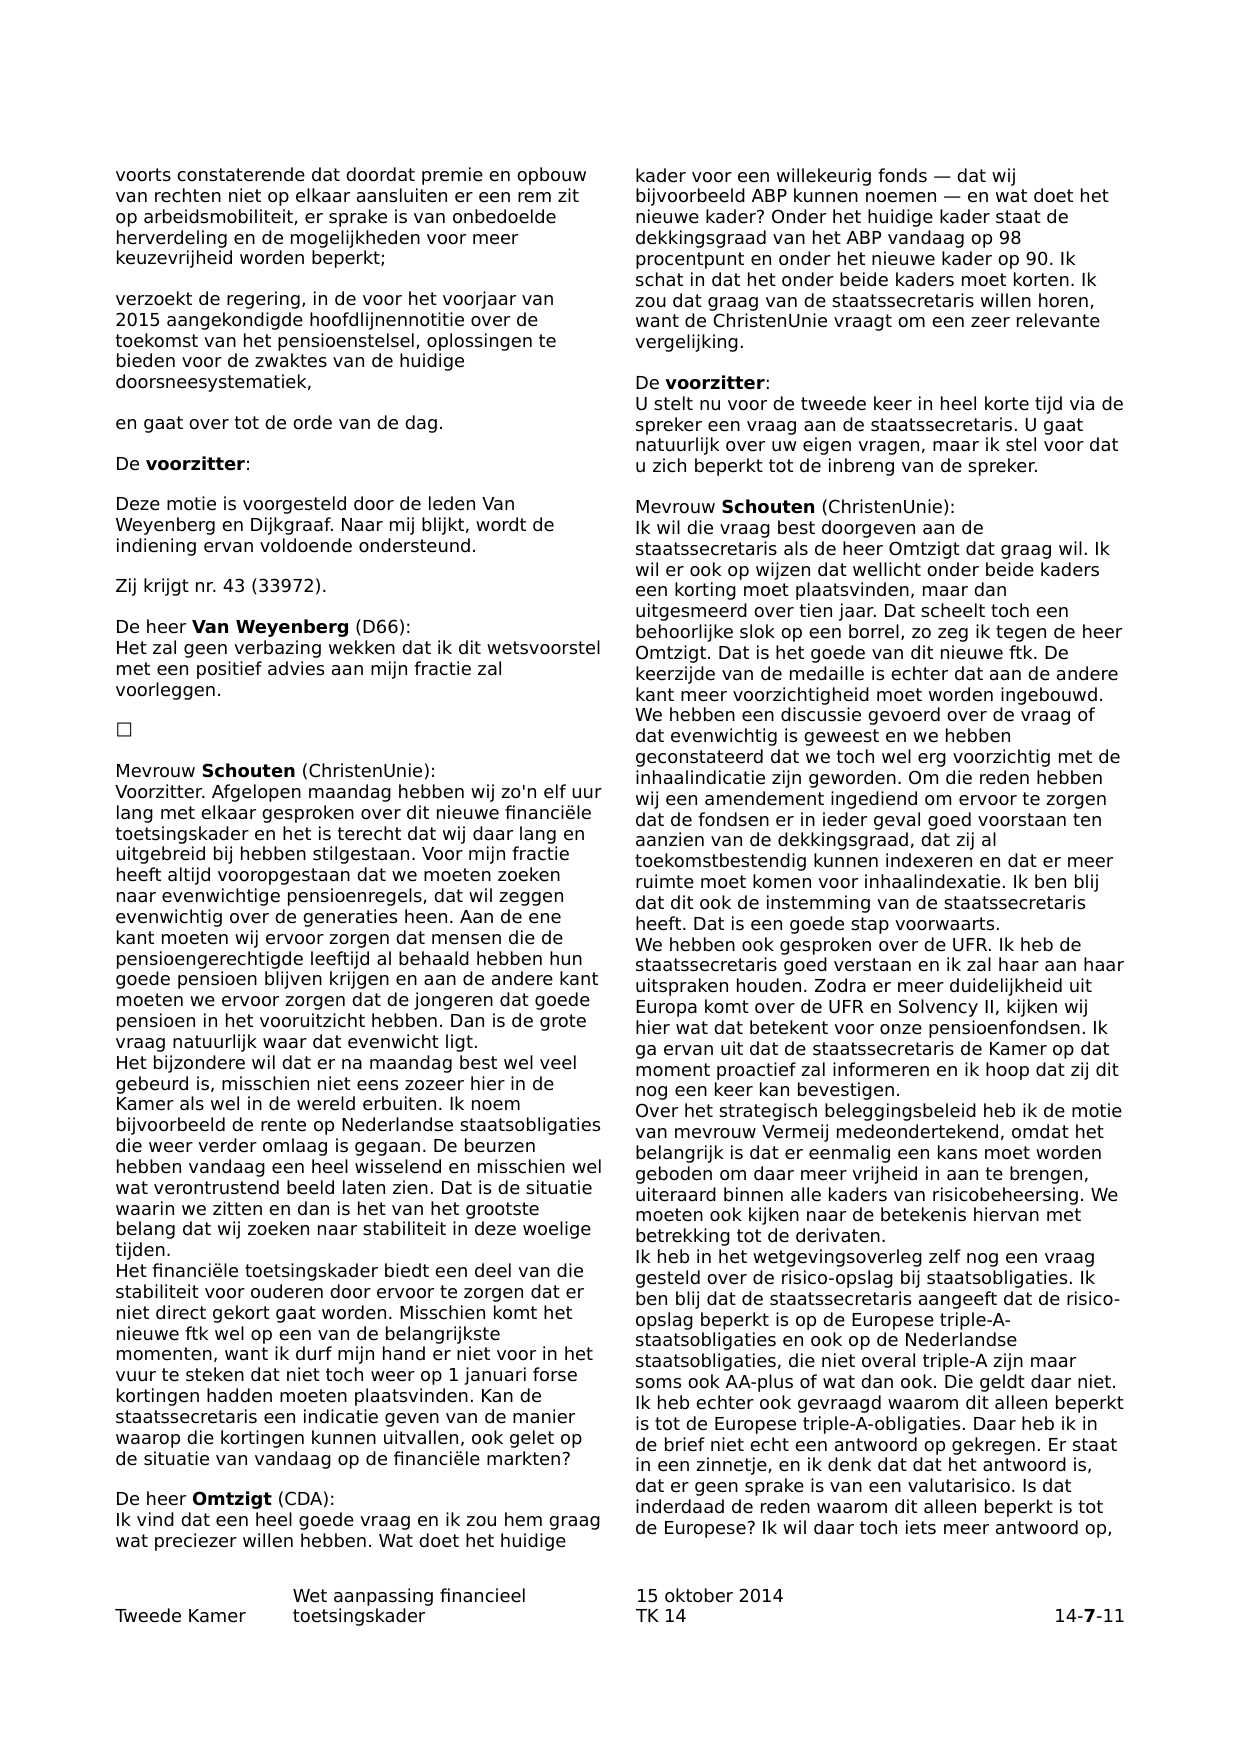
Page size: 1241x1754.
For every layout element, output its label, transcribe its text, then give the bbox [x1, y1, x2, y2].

text voorts constaterende dat doordat premie en opbouw van rechten niet op elkaar aansluiten er een rem zit op arbeidsmobiliteit, er sprake is van onbedoelde herverdeling en de mogelijkheden voor meer keuzevrijheid worden beperkt; [115, 165, 605, 269]
text Mevrouw Schouten (ChristenUnie): [115, 761, 605, 782]
text We hebben ook gesproken over de UFR. Ik heb de staatssecretaris goed verstaan en ik zal haar aan haar uitspraken houden. Zodra er meer duidelijkheid uit Europa komt over de UFR en Solvency II, kijken wij hier wat dat betekent voor onze pensioenfondsen. Ik ga ervan uit dat de staatssecretaris de Kamer op dat moment proactief zal informeren en ik hoop dat zij dit nog een keer kan bevestigen. [635, 934, 1125, 1101]
text Zij krijgt nr. 43 (33972). [115, 576, 605, 597]
text De heer Van Weyenberg (D66): [115, 617, 605, 638]
text kader voor een willekeurig fonds — dat wij bijvoorbeeld ABP kunnen noemen — en wat doet het nieuwe kader? Onder het huidige kader staat de dekkingsgraad van het ABP vandaag op 98 procentpunt en onder het nieuwe kader op 90. Ik schat in dat het onder beide kaders moet korten. Ik zou dat graag van de staatssecretaris willen horen, want de ChristenUnie vraagt om een zeer relevante vergelijking. [635, 165, 1125, 353]
text De voorzitter: [115, 453, 605, 474]
text De voorzitter: [635, 373, 1125, 393]
text Deze motie is voorgesteld door de leden Van Weyenberg en Dijkgraaf. Naar mij blijkt, wordt de indiening ervan voldoende ondersteund. [115, 494, 605, 556]
text ⬜ [115, 720, 605, 741]
text Het financiële toetsingskader biedt een deel van die stabiliteit voor ouderen door ervoor te zorgen dat er niet direct gekort gaat worden. Misschien komt het nieuwe ftk wel op een van de belangrijkste momenten, want ik durf mijn hand er niet voor in het vuur te steken dat niet toch weer op 1 januari forse kortingen hadden moeten plaatsvinden. Kan de staatssecretaris een indicatie geven van de manier waarop die kortingen kunnen uitvallen, ook gelet op de situatie van vandaag op de financiële markten? [115, 1261, 605, 1469]
text Het zal geen verbazing wekken dat ik dit wetsvoorstel met een positief advies aan mijn fractie zal voorleggen. [115, 638, 605, 700]
text Voorzitter. Afgelopen maandag hebben wij zo'n elf uur lang met elkaar gesproken over dit nieuwe financiële toetsingskader en het is terecht dat wij daar lang en uitgebreid bij hebben stilgestaan. Voor mijn fractie heeft altijd vooropgestaan dat we moeten zoeken naar evenwichtige pensioenregels, dat wil zeggen evenwichtig over de generaties heen. Aan de ene kant moeten wij ervoor zorgen dat mensen die de pensioengerechtigde leeftijd al behaald hebben hun goede pensioen blijven krijgen en aan de andere kant moeten we ervoor zorgen dat de jongeren dat goede pensioen in het vooruitzicht hebben. Dan is de grote vraag natuurlijk waar dat evenwicht ligt. [115, 782, 605, 1052]
text Ik vind dat een heel goede vraag en ik zou hem graag wat preciezer willen hebben. Wat doet het huidige [115, 1510, 605, 1552]
text De heer Omtzigt (CDA): [115, 1489, 605, 1510]
text verzoekt de regering, in de voor het voorjaar van 2015 aangekondigde hoofdlijnennotitie over de toekomst van het pensioenstelsel, oplossingen te bieden voor de zwaktes van de huidige doorsneesystematiek, [115, 289, 605, 393]
text Ik wil die vraag best doorgeven aan de staatssecretaris als de heer Omtzigt dat graag wil. Ik wil er ook op wijzen dat wellicht onder beide kaders een korting moet plaatsvinden, maar dan uitgesmeerd over tien jaar. Dat scheelt toch een behoorlijke slok op een borrel, zo zeg ik tegen de heer Omtzigt. Dat is het goede van dit nieuwe ftk. De keerzijde van de medaille is echter dat aan de andere kant meer voorzichtigheid moet worden ingebouwd. We hebben een discussie gevoerd over de vraag of dat evenwichtig is geweest en we hebben geconstateerd dat we toch wel erg voorzichtig met de inhaalindicatie zijn geworden. Om die reden hebben wij een amendement ingediend om ervoor te zorgen dat de fondsen er in ieder geval goed voorstaan ten aanzien van de dekkingsgraad, dat zij al toekomstbestendig kunnen indexeren en dat er meer ruimte moet komen voor inhaalindexatie. Ik ben blij dat dit ook de instemming van de staatssecretaris heeft. Dat is een goede stap voorwaarts. [635, 518, 1125, 934]
text Het bijzondere wil dat er na maandag best wel veel gebeurd is, misschien niet eens zozeer hier in de Kamer als wel in de wereld erbuiten. Ik noem bijvoorbeeld de rente op Nederlandse staatsobligaties die weer verder omlaag is gegaan. De beurzen hebben vandaag een heel wisselend en misschien wel wat verontrustend beeld laten zien. Dat is de situatie waarin we zitten en dan is het van het grootste belang dat wij zoeken naar stabiliteit in deze woelige tijden. [115, 1052, 605, 1261]
text U stelt nu voor de tweede keer in heel korte tijd via de spreker een vraag aan de staatssecretaris. U gaat natuurlijk over uw eigen vragen, maar ik stel voor dat u zich beperkt tot de inbreng van de spreker. [635, 393, 1125, 477]
text Ik heb in het wetgevingsoverleg zelf nog een vraag gesteld over de risico-opslag bij staatsobligaties. Ik ben blij dat de staatssecretaris aangeeft dat de risico-opslag beperkt is op de Europese triple-A-staatsobligaties en ook op de Nederlandse staatsobligaties, die niet overal triple-A zijn maar soms ook AA-plus of wat dan ook. Die geldt daar niet. Ik heb echter ook gevraagd waarom dit alleen beperkt is tot de Europese triple-A-obligaties. Daar heb ik in de brief niet echt een antwoord op gekregen. Er staat in een zinnetje, en ik denk dat dat het antwoord is, dat er geen sprake is van een valutarisico. Is dat inderdaad de reden waarom dit alleen beperkt is tot de Europese? Ik wil daar toch iets meer antwoord op, [635, 1247, 1125, 1538]
text Over het strategisch beleggingsbeleid heb ik de motie van mevrouw Vermeij medeondertekend, omdat het belangrijk is dat er eenmalig een kans moet worden geboden om daar meer vrijheid in aan te brengen, uiteraard binnen alle kaders van risicobeheersing. We moeten ook kijken naar de betekenis hiervan met betrekking tot de derivaten. [635, 1101, 1125, 1247]
text Mevrouw Schouten (ChristenUnie): [635, 497, 1125, 518]
text en gaat over tot de orde van de dag. [115, 413, 605, 433]
